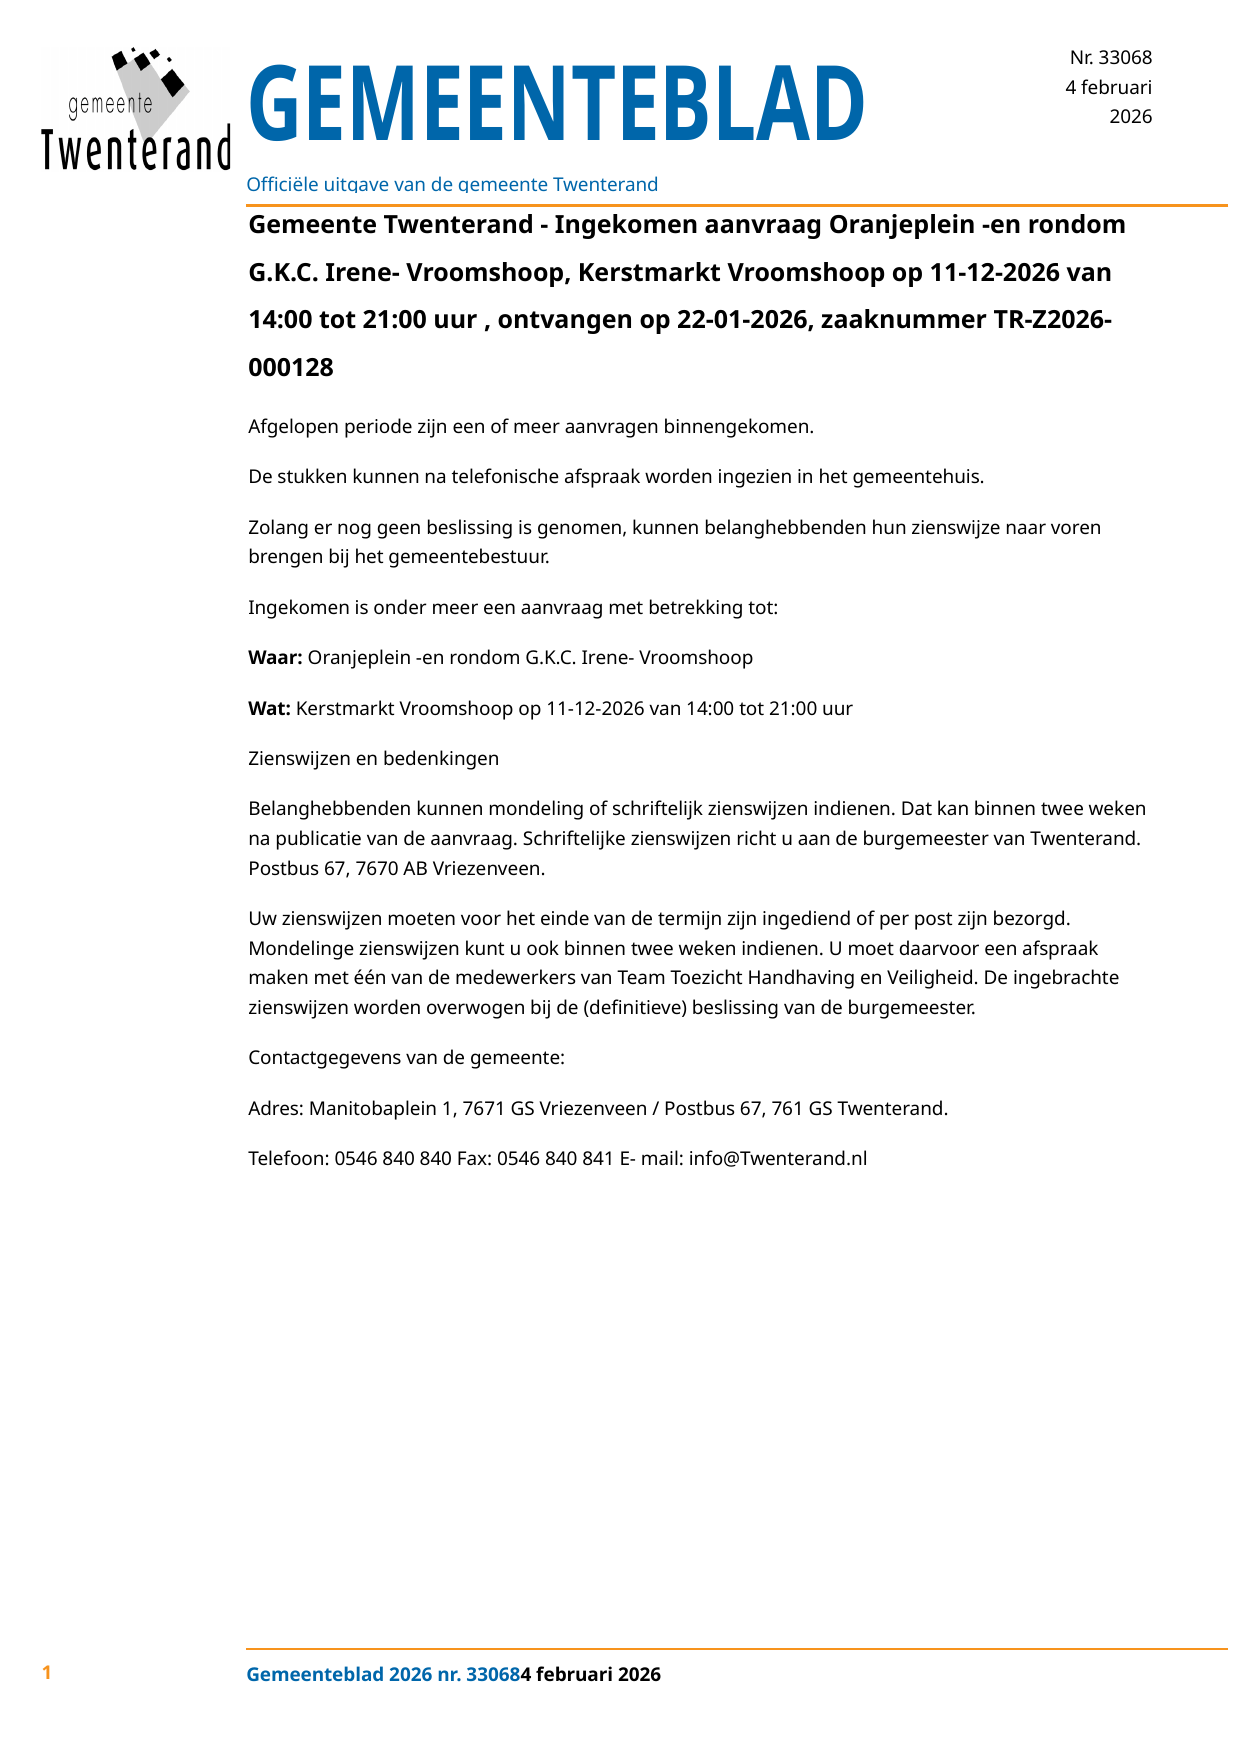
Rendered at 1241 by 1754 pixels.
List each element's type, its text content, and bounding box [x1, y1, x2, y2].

text Ingekomen is onder meer een aanvraag met betrekking tot: [248, 594, 1152, 620]
text Gemeente Twenterand - Ingekomen aanvraag Oranjeplein -en rondom G.K.C. Irene- Vroomshoop, Kerstmarkt Vroomshoop op 11-12-2026 van 14:00 tot 21:00 uur , ontvangen op 22-01-2026, zaaknummer TR-Z2026-000128 [248, 207, 1152, 384]
picture [41, 47, 231, 172]
text Adres: Manitobaplein 1, 7671 GS Vriezenveen / Postbus 67, 761 GS Twenterand. [248, 1095, 1152, 1121]
text Zienswijzen en bedenkingen [248, 745, 1152, 771]
text Zolang er nog geen beslissing is genomen, kunnen belanghebbenden hun zienswijze naar voren brengen bij het gemeentebestuur. [248, 514, 1152, 569]
text Waar: Oranjeplein -en rondom G.K.C. Irene- Vroomshoop [248, 644, 1152, 670]
text Uw zienswijzen moeten voor het einde van de termijn zijn ingediend of per post zijn bezorgd. Mondelinge zienswijzen kunt u ook binnen twee weken indienen. U moet daarvoor een afspraak maken met één van de medewerkers van Team Toezicht Handhaving en Veiligheid. De ingebrachte zienswijzen worden overwogen bij de (definitieve) beslissing van de burgemeester. [248, 905, 1152, 1020]
text Contactgegevens van de gemeente: [248, 1044, 1152, 1070]
text Afgelopen periode zijn een of meer aanvragen binnengekomen. [248, 413, 1152, 439]
text Wat: Kerstmarkt Vroomshoop op 11-12-2026 van 14:00 tot 21:00 uur [248, 695, 1152, 721]
text Belanghebbenden kunnen mondeling of schriftelijk zienswijzen indienen. Dat kan binnen twee weken na publicatie van de aanvraag. Schriftelijke zienswijzen richt u aan de burgemeester van Twenterand. Postbus 67, 7670 AB Vriezenveen. [248, 796, 1152, 881]
text De stukken kunnen na telefonische afspraak worden ingezien in het gemeentehuis. [248, 463, 1152, 489]
text Telefoon: 0546 840 840 Fax: 0546 840 841 E- mail: info@Twenterand.nl [248, 1145, 1152, 1171]
